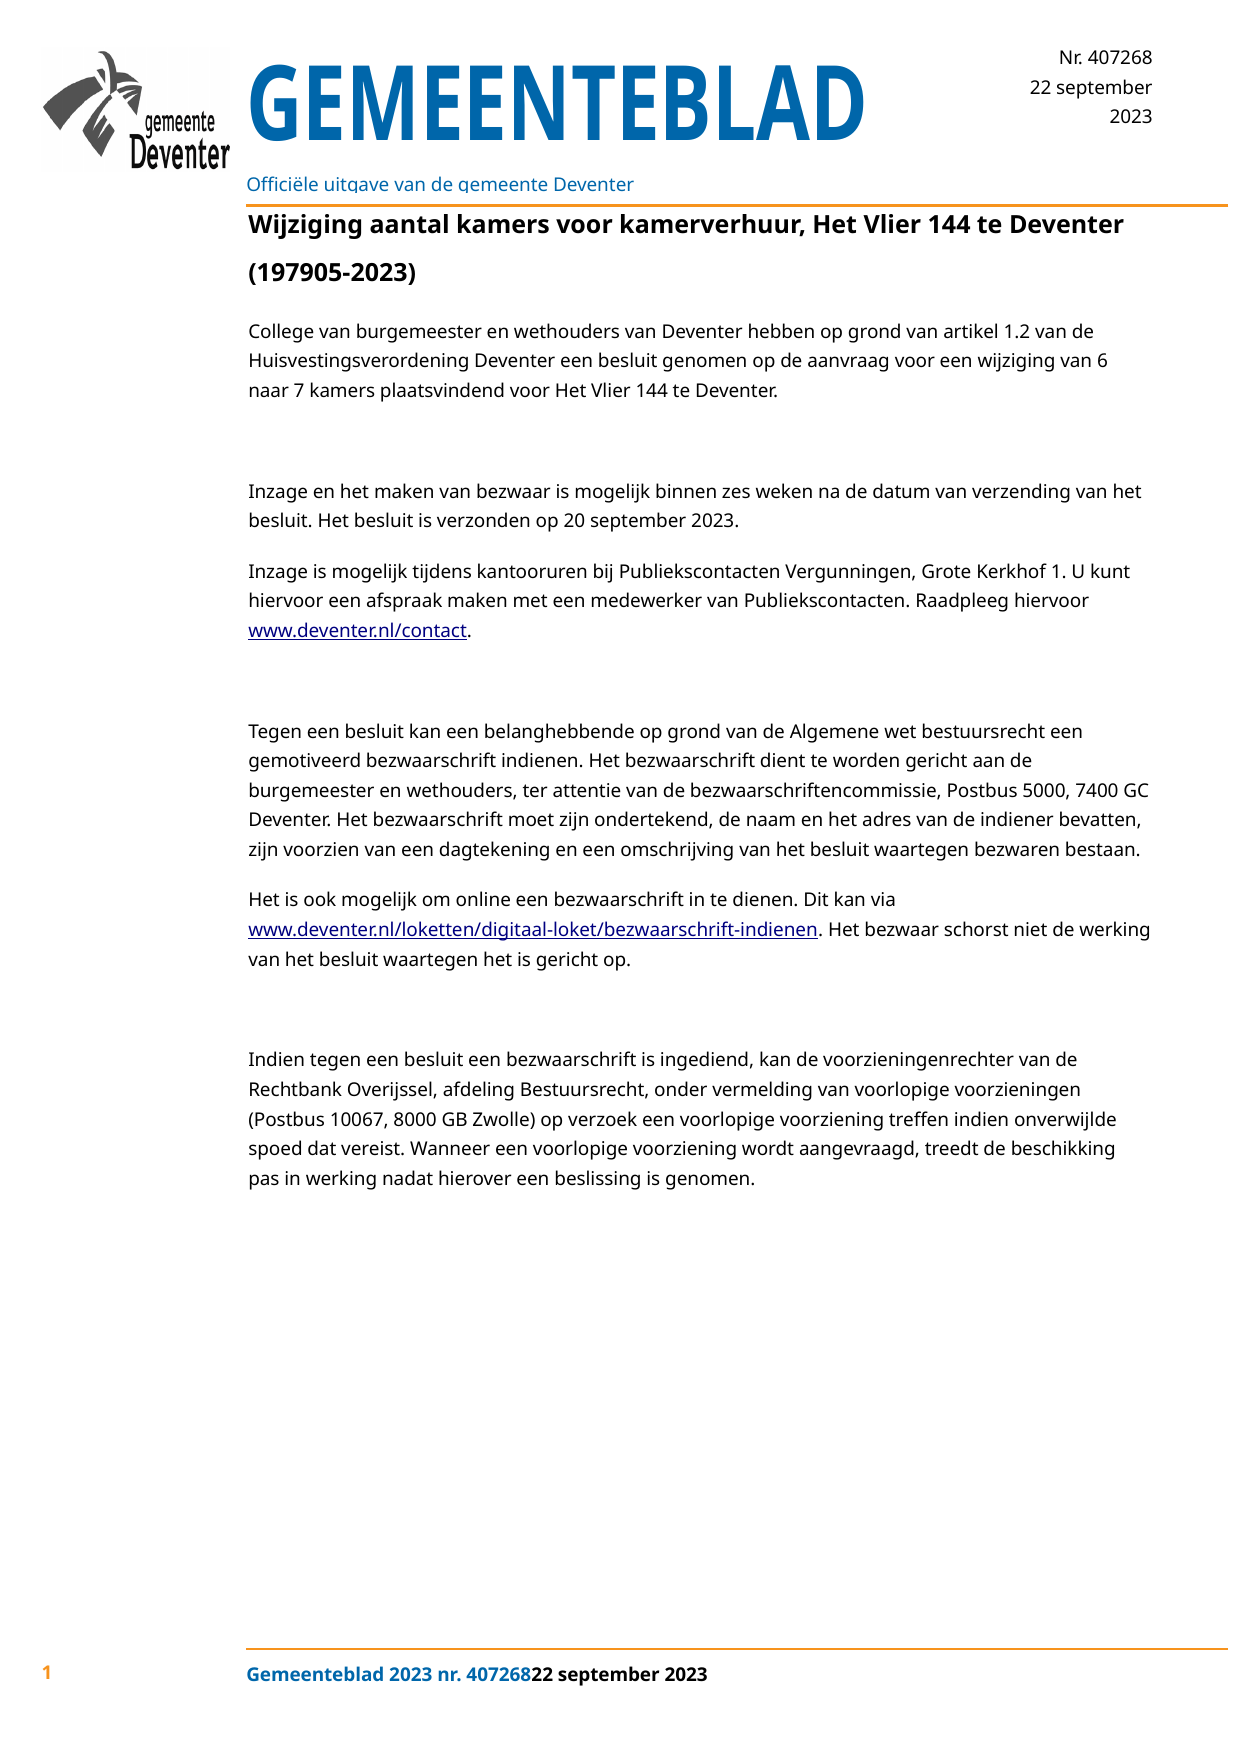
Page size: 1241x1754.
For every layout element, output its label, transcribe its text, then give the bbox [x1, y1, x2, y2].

text Tegen een besluit kan een belanghebbende op grond van de Algemene wet bestuursrecht een gemotiveerd bezwaarschrift indienen. Het bezwaarschrift dient te worden gericht aan de burgemeester en wethouders, ter attentie van de bezwaarschriftencommissie, Postbus 5000, 7400 GC Deventer. Het bezwaarschrift moet zijn ondertekend, de naam en het adres van de indiener bevatten, zijn voorzien van een dagtekening en een omschrijving van het besluit waartegen bezwaren bestaan. [248, 718, 1152, 862]
text Inzage en het maken van bezwaar is mogelijk binnen zes weken na de datum van verzending van het besluit. Het besluit is verzonden op 20 september 2023. [248, 478, 1152, 533]
picture [41, 47, 231, 172]
text Indien tegen een besluit een bezwaarschrift is ingediend, kan de voorzieningenrechter van de Rechtbank Overijssel, afdeling Bestuursrecht, onder vermelding van voorlopige voorzieningen (Postbus 10067, 8000 GB Zwolle) op verzoek een voorlopige voorziening treffen indien onverwijlde spoed dat vereist. Wanneer een voorlopige voorziening wordt aangevraagd, treedt de beschikking pas in werking nadat hierover een beslissing is genomen. [248, 1047, 1152, 1191]
text College van burgemeester en wethouders van Deventer hebben op grond van artikel 1.2 van de Huisvestingsverordening Deventer een besluit genomen op de aanvraag voor een wijziging van 6 naar 7 kamers plaatsvindend voor Het Vlier 144 te Deventer. [248, 318, 1152, 403]
text Wijziging aantal kamers voor kamerverhuur, Het Vlier 144 te Deventer (197905-2023) [248, 207, 1152, 288]
text Het is ook mogelijk om online een bezwaarschrift in te dienen. Dit kan via www.deventer.nl/loketten/digitaal-loket/bezwaarschrift-indienen. Het bezwaar schorst niet de werking van het besluit waartegen het is gericht op. [248, 887, 1152, 972]
text Inzage is mogelijk tijdens kantooruren bij Publiekscontacten Vergunningen, Grote Kerkhof 1. U kunt hiervoor een afspraak maken met een medewerker van Publiekscontacten. Raadpleeg hiervoor www.deventer.nl/contact. [248, 558, 1152, 643]
